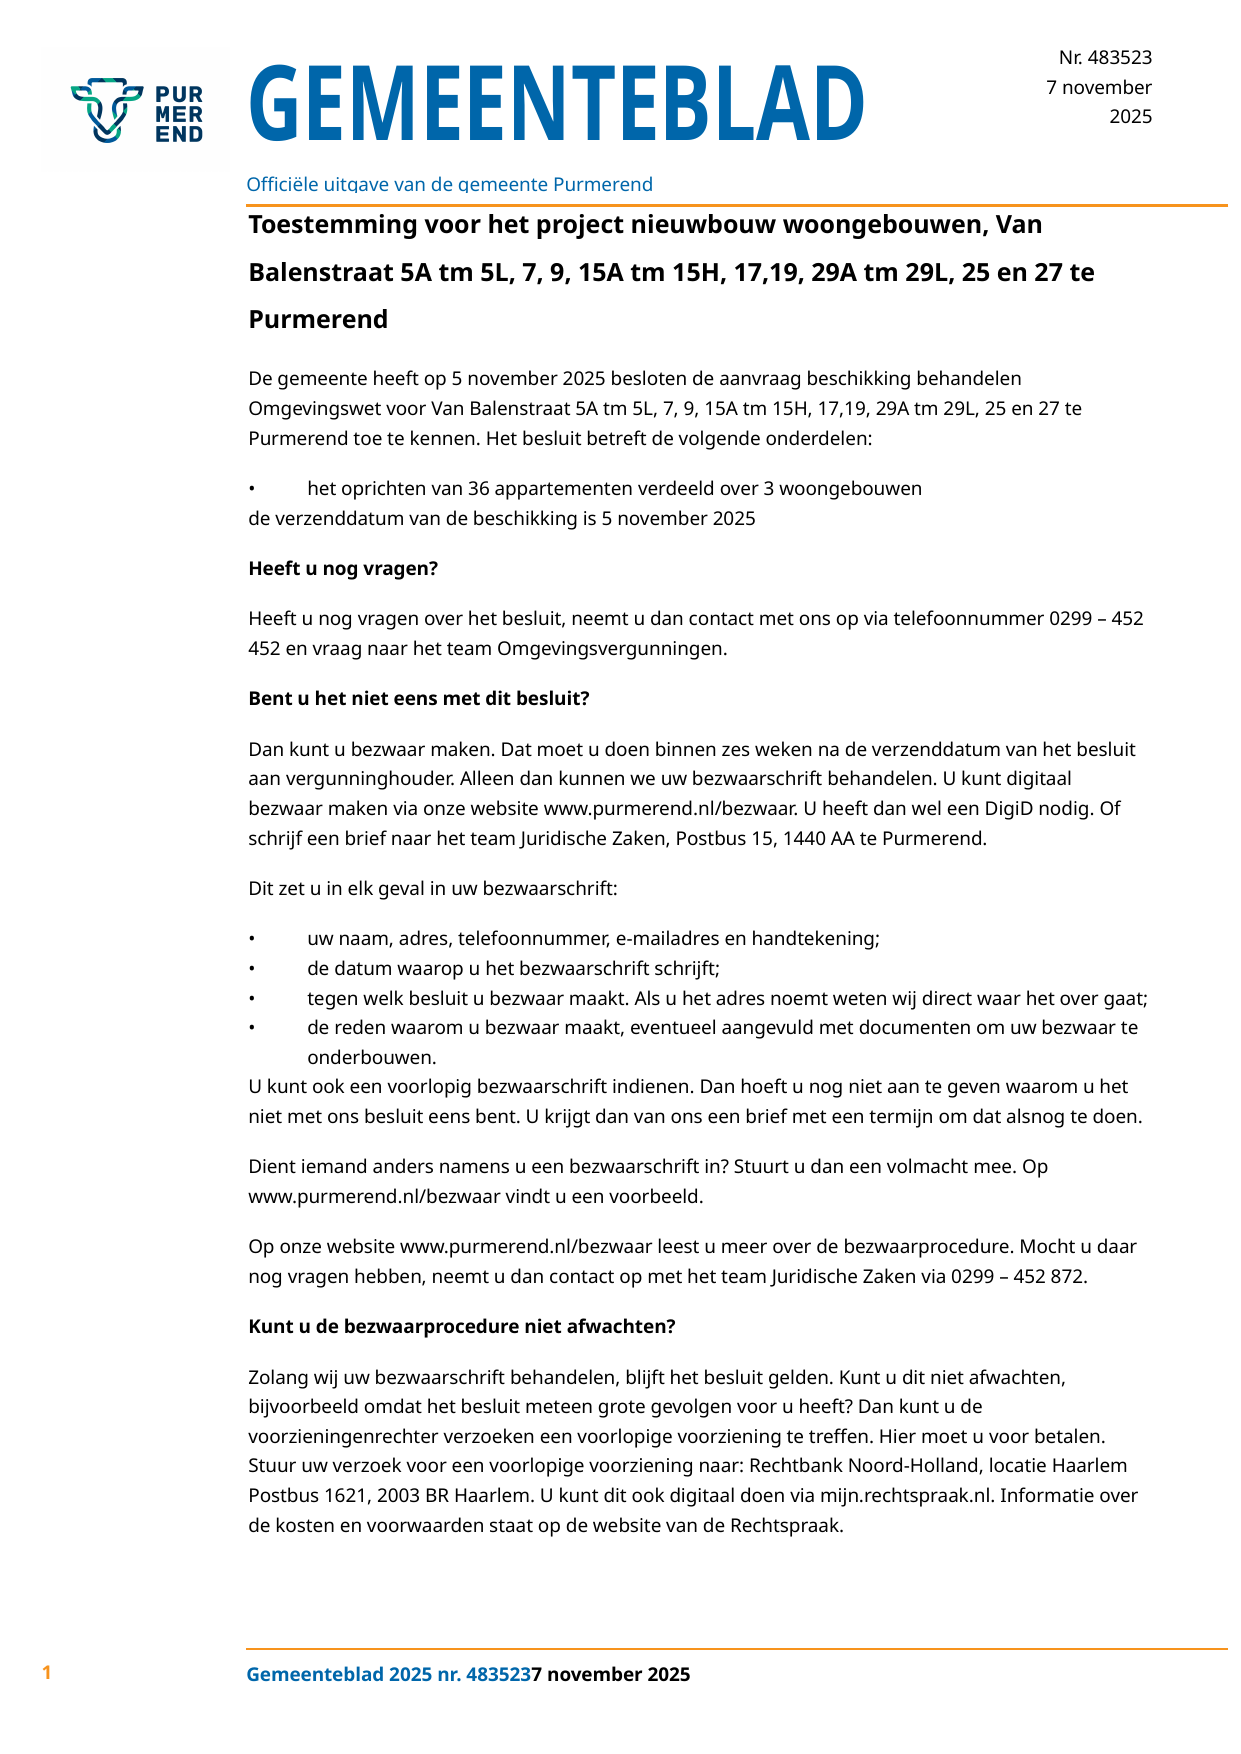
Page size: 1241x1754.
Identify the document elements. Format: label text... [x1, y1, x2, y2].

text Heeft u nog vragen over het besluit, neemt u dan contact met ons op via telefoonnummer 0299 – 452 452 en vraag naar het team Omgevingsvergunningen. [248, 606, 1152, 661]
text U kunt ook een voorlopig bezwaarschrift indienen. Dan hoeft u nog niet aan te geven waarom u het niet met ons besluit eens bent. U krijgt dan van ons een brief met een termijn om dat alsnog te doen. [248, 1073, 1152, 1129]
text Dient iemand anders namens u een bezwaarschrift in? Stuurt u dan een volmacht mee. Op www.purmerend.nl/bezwaar vindt u een voorbeeld. [248, 1153, 1152, 1209]
text De gemeente heeft op 5 november 2025 besloten de aanvraag beschikking behandelen Omgevingswet voor Van Balenstraat 5A tm 5L, 7, 9, 15A tm 15H, 17,19, 29A tm 29L, 25 en 27 te Purmerend toe te kennen. Het besluit betreft de volgende onderdelen: [248, 366, 1152, 450]
text Kunt u de bezwaarprocedure niet afwachten? [248, 1313, 1152, 1339]
picture [41, 47, 231, 172]
text Toestemming voor het project nieuwbouw woongebouwen, Van Balenstraat 5A tm 5L, 7, 9, 15A tm 15H, 17,19, 29A tm 29L, 25 en 27 te Purmerend [248, 207, 1152, 336]
list tegen welk besluit u bezwaar maakt. Als u het adres noemt weten wij direct waar het over gaat; [248, 985, 1152, 1010]
text Zolang wij uw bezwaarschrift behandelen, blijft het besluit gelden. Kunt u dit niet afwachten, bijvoorbeeld omdat het besluit meteen grote gevolgen voor u heeft? Dan kunt u de voorzieningenrechter verzoeken een voorlopige voorziening te treffen. Hier moet u voor betalen. Stuur uw verzoek voor een voorlopige voorziening naar: Rechtbank Noord-Holland, locatie Haarlem Postbus 1621, 2003 BR Haarlem. U kunt dit ook digitaal doen via mijn.rechtspraak.nl. Informatie over de kosten en voorwaarden staat op de website van de Rechtspraak. [248, 1364, 1152, 1537]
text Bent u het niet eens met dit besluit? [248, 686, 1152, 711]
text Dan kunt u bezwaar maken. Dat moet u doen binnen zes weken na de verzenddatum van het besluit aan vergunninghouder. Alleen dan kunnen we uw bezwaarschrift behandelen. U kunt digitaal bezwaar maken via onze website www.purmerend.nl/bezwaar. U heeft dan wel een DigiD nodig. Of schrijf een brief naar het team Juridische Zaken, Postbus 15, 1440 AA te Purmerend. [248, 736, 1152, 850]
list uw naam, adres, telefoonnummer, e-mailadres en handtekening; [248, 926, 1152, 951]
list de datum waarop u het bezwaarschrift schrijft; [248, 955, 1152, 981]
list het oprichten van 36 appartementen verdeeld over 3 woongebouwen [248, 475, 1152, 501]
text Dit zet u in elk geval in uw bezwaarschrift: [248, 875, 1152, 901]
list de reden waarom u bezwaar maakt, eventueel aangevuld met documenten om uw bezwaar te onderbouwen. [248, 1014, 1152, 1069]
text Heeft u nog vragen? [248, 555, 1152, 581]
text Op onze website www.purmerend.nl/bezwaar leest u meer over de bezwaarprocedure. Mocht u daar nog vragen hebben, neemt u dan contact op met het team Juridische Zaken via 0299 – 452 872. [248, 1233, 1152, 1289]
text de verzenddatum van de beschikking is 5 november 2025 [248, 505, 1152, 530]
